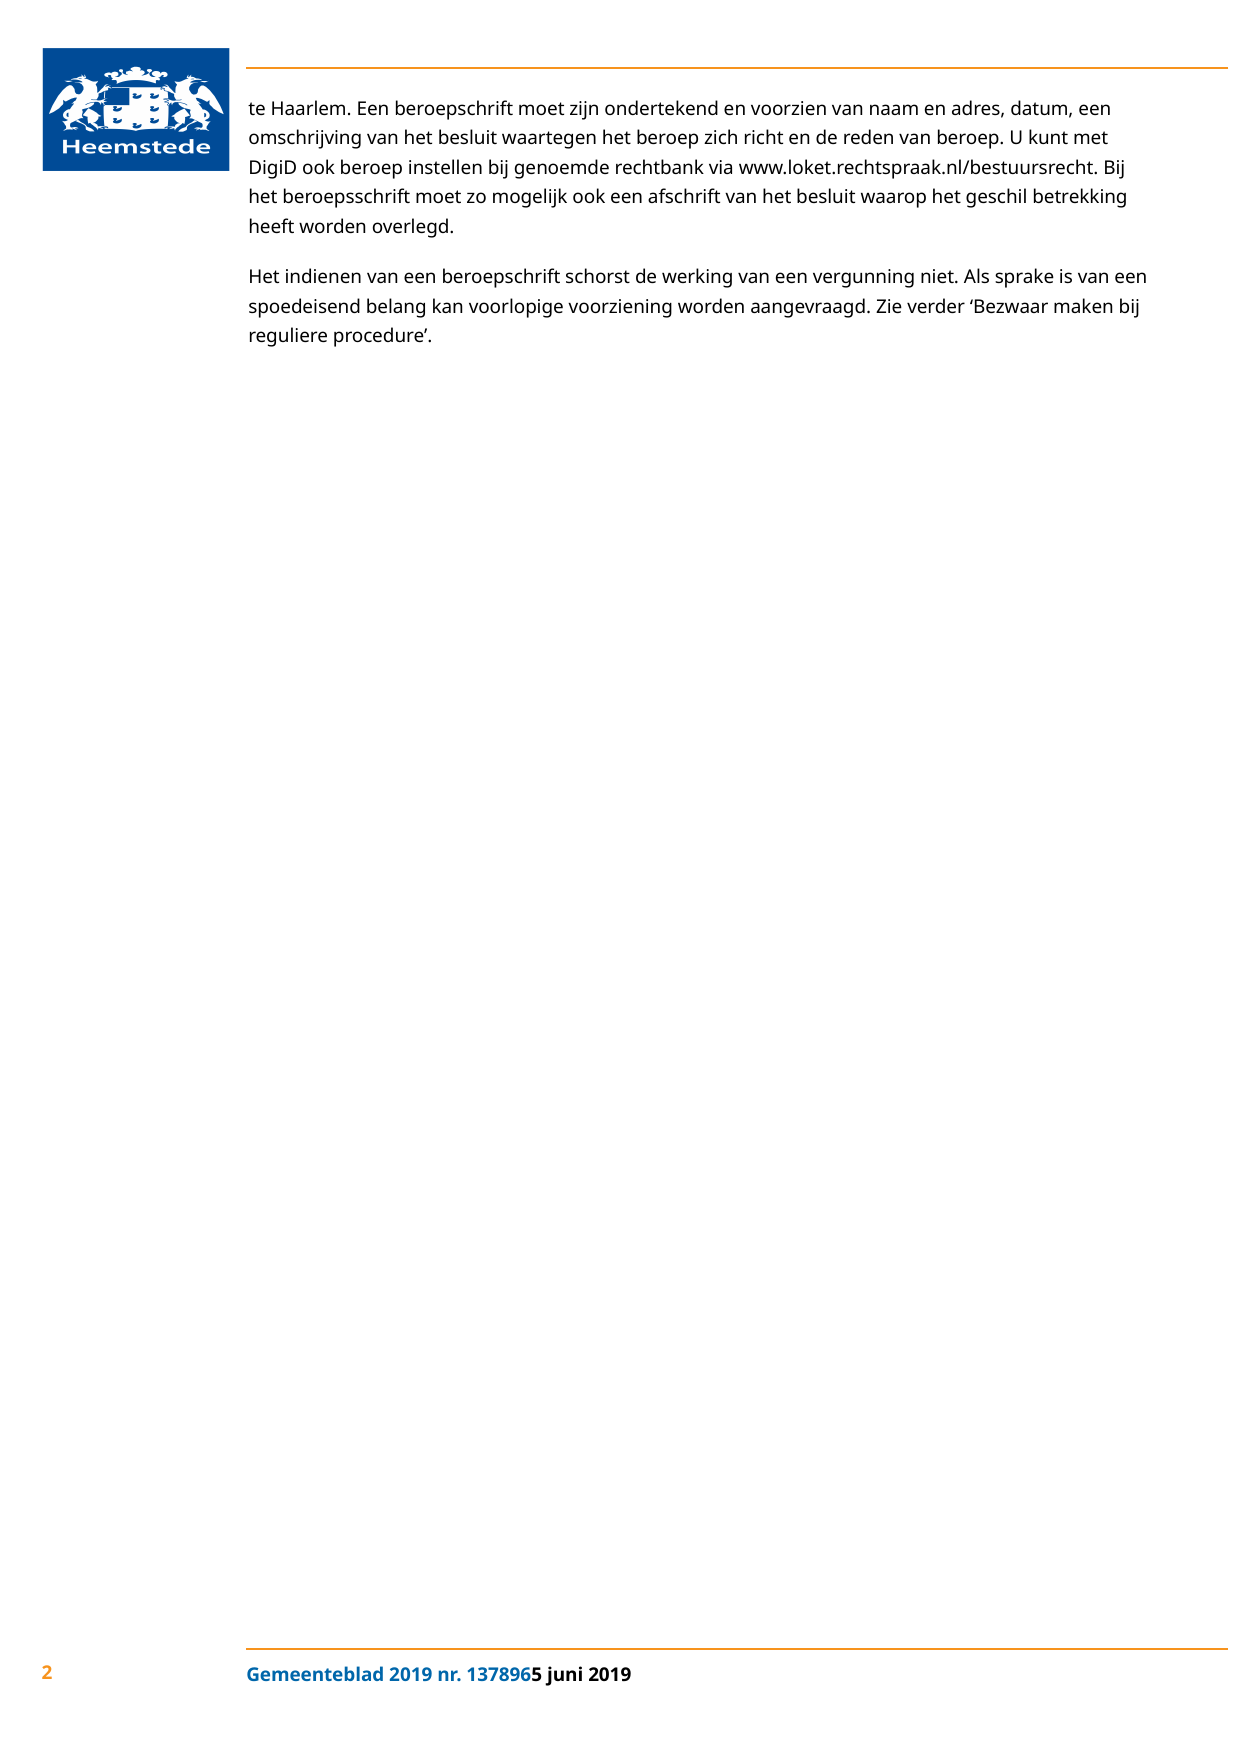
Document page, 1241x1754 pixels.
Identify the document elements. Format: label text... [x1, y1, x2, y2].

text te Haarlem. Een beroepschrift moet zijn ondertekend en voorzien van naam en adres, datum, een omschrijving van het besluit waartegen het beroep zich richt en de reden van beroep. U kunt met DigiD ook beroep instellen bij genoemde rechtbank via www.loket.rechtspraak.nl/bestuursrecht. Bij het beroepsschrift moet zo mogelijk ook een afschrift van het besluit waarop het geschil betrekking heeft worden overlegd. [248, 95, 1152, 239]
picture [41, 47, 231, 172]
text Het indienen van een beroepschrift schorst de werking van een vergunning niet. Als sprake is van een spoedeisend belang kan voorlopige voorziening worden aangevraagd. Zie verder ‘Bezwaar maken bij reguliere procedure’. [248, 263, 1152, 348]
